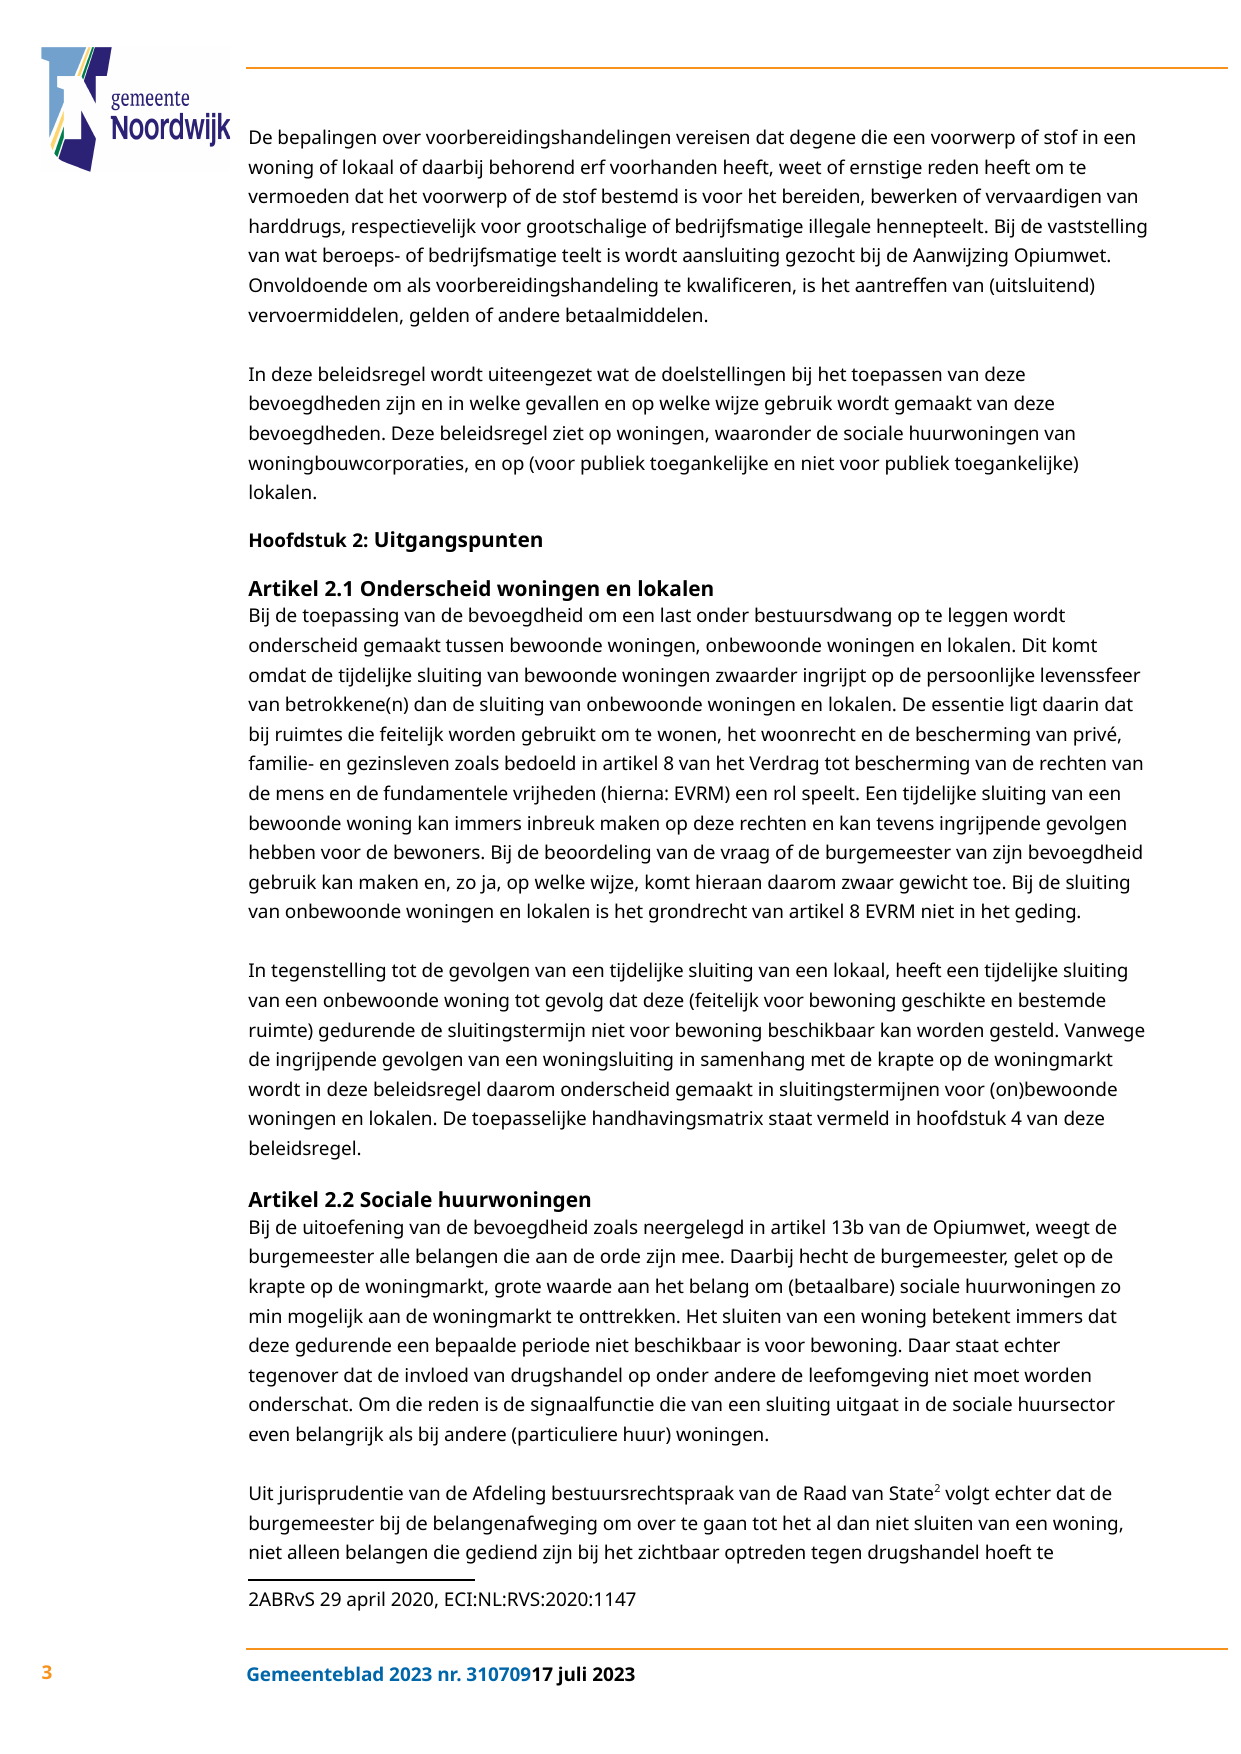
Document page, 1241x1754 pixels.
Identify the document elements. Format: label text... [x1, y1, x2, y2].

text Bij de toepassing van de bevoegdheid om een last onder bestuursdwang op te leggen wordt onderscheid gemaakt tussen bewoonde woningen, onbewoonde woningen en lokalen. Dit komt omdat de tijdelijke sluiting van bewoonde woningen zwaarder ingrijpt op de persoonlijke levenssfeer van betrokkene(n) dan de sluiting van onbewoonde woningen en lokalen. De essentie ligt daarin dat bij ruimtes die feitelijk worden gebruikt om te wonen, het woonrecht en de bescherming van privé, familie- en gezinsleven zoals bedoeld in artikel 8 van het Verdrag tot bescherming van de rechten van de mens en de fundamentele vrijheden (hierna: EVRM) een rol speelt. Een tijdelijke sluiting van een bewoonde woning kan immers inbreuk maken op deze rechten en kan tevens ingrijpende gevolgen hebben voor de bewoners. Bij de beoordeling van de vraag of de burgemeester van zijn bevoegdheid gebruik kan maken en, zo ja, op welke wijze, komt hieraan daarom zwaar gewicht toe. Bij de sluiting van onbewoonde woningen en lokalen is het grondrecht van artikel 8 EVRM niet in het geding. [248, 603, 1152, 924]
text Artikel 2.2 Sociale huurwoningen [248, 1186, 1152, 1214]
text Uit jurisprudentie van de Afdeling bestuursrechtspraak van de Raad van State volgt echter dat de burgemeester bij de belangenafweging om over te gaan tot het al dan niet sluiten van een woning, niet alleen belangen die gediend zijn bij het zichtbaar optreden tegen drugshandel hoeft te [248, 1480, 1152, 1565]
text In tegenstelling tot de gevolgen van een tijdelijke sluiting van een lokaal, heeft een tijdelijke sluiting van een onbewoonde woning tot gevolg dat deze (feitelijk voor bewoning geschikte en bestemde ruimte) gedurende de sluitingstermijn niet voor bewoning beschikbaar kan worden gesteld. Vanwege de ingrijpende gevolgen van een woningsluiting in samenhang met de krapte op de woningmarkt wordt in deze beleidsregel daarom onderscheid gemaakt in sluitingstermijnen voor (on)bewoonde woningen en lokalen. De toepasselijke handhavingsmatrix staat vermeld in hoofdstuk 4 van deze beleidsregel. [248, 958, 1152, 1161]
text ABRvS 29 april 2020, ECI:NL:RVS:2020:1147 [248, 1586, 1152, 1612]
text Artikel 2.1 Onderscheid woningen en lokalen [248, 574, 1152, 603]
text De bepalingen over voorbereidingshandelingen vereisen dat degene die een voorwerp of stof in een woning of lokaal of daarbij behorend erf voorhanden heeft, weet of ernstige reden heeft om te vermoeden dat het voorwerp of de stof bestemd is voor het bereiden, bewerken of vervaardigen van harddrugs, respectievelijk voor grootschalige of bedrijfsmatige illegale hennepteelt. Bij de vaststelling van wat beroeps- of bedrijfsmatige teelt is wordt aansluiting gezocht bij de Aanwijzing Opiumwet. Onvoldoende om als voorbereidingshandeling te kwalificeren, is het aantreffen van (uitsluitend) vervoermiddelen, gelden of andere betaalmiddelen. [248, 124, 1152, 328]
picture [41, 47, 231, 172]
text Hoofdstuk 2: Uitgangspunten [248, 525, 1152, 553]
text In deze beleidsregel wordt uiteengezet wat de doelstellingen bij het toepassen van deze bevoegdheden zijn en in welke gevallen en op welke wijze gebruik wordt gemaakt van deze bevoegdheden. Deze beleidsregel ziet op woningen, waaronder de sociale huurwoningen van woningbouwcorporaties, en op (voor publiek toegankelijke en niet voor publiek toegankelijke) lokalen. [248, 361, 1152, 505]
text Bij de uitoefening van de bevoegdheid zoals neergelegd in artikel 13b van de Opiumwet, weegt de burgemeester alle belangen die aan de orde zijn mee. Daarbij hecht de burgemeester, gelet op de krapte op de woningmarkt, grote waarde aan het belang om (betaalbare) sociale huurwoningen zo min mogelijk aan de woningmarkt te onttrekken. Het sluiten van een woning betekent immers dat deze gedurende een bepaalde periode niet beschikbaar is voor bewoning. Daar staat echter tegenover dat de invloed van drugshandel op onder andere de leefomgeving niet moet worden onderschat. Om die reden is de signaalfunctie die van een sluiting uitgaat in de sociale huursector even belangrijk als bij andere (particuliere huur) woningen. [248, 1214, 1152, 1447]
